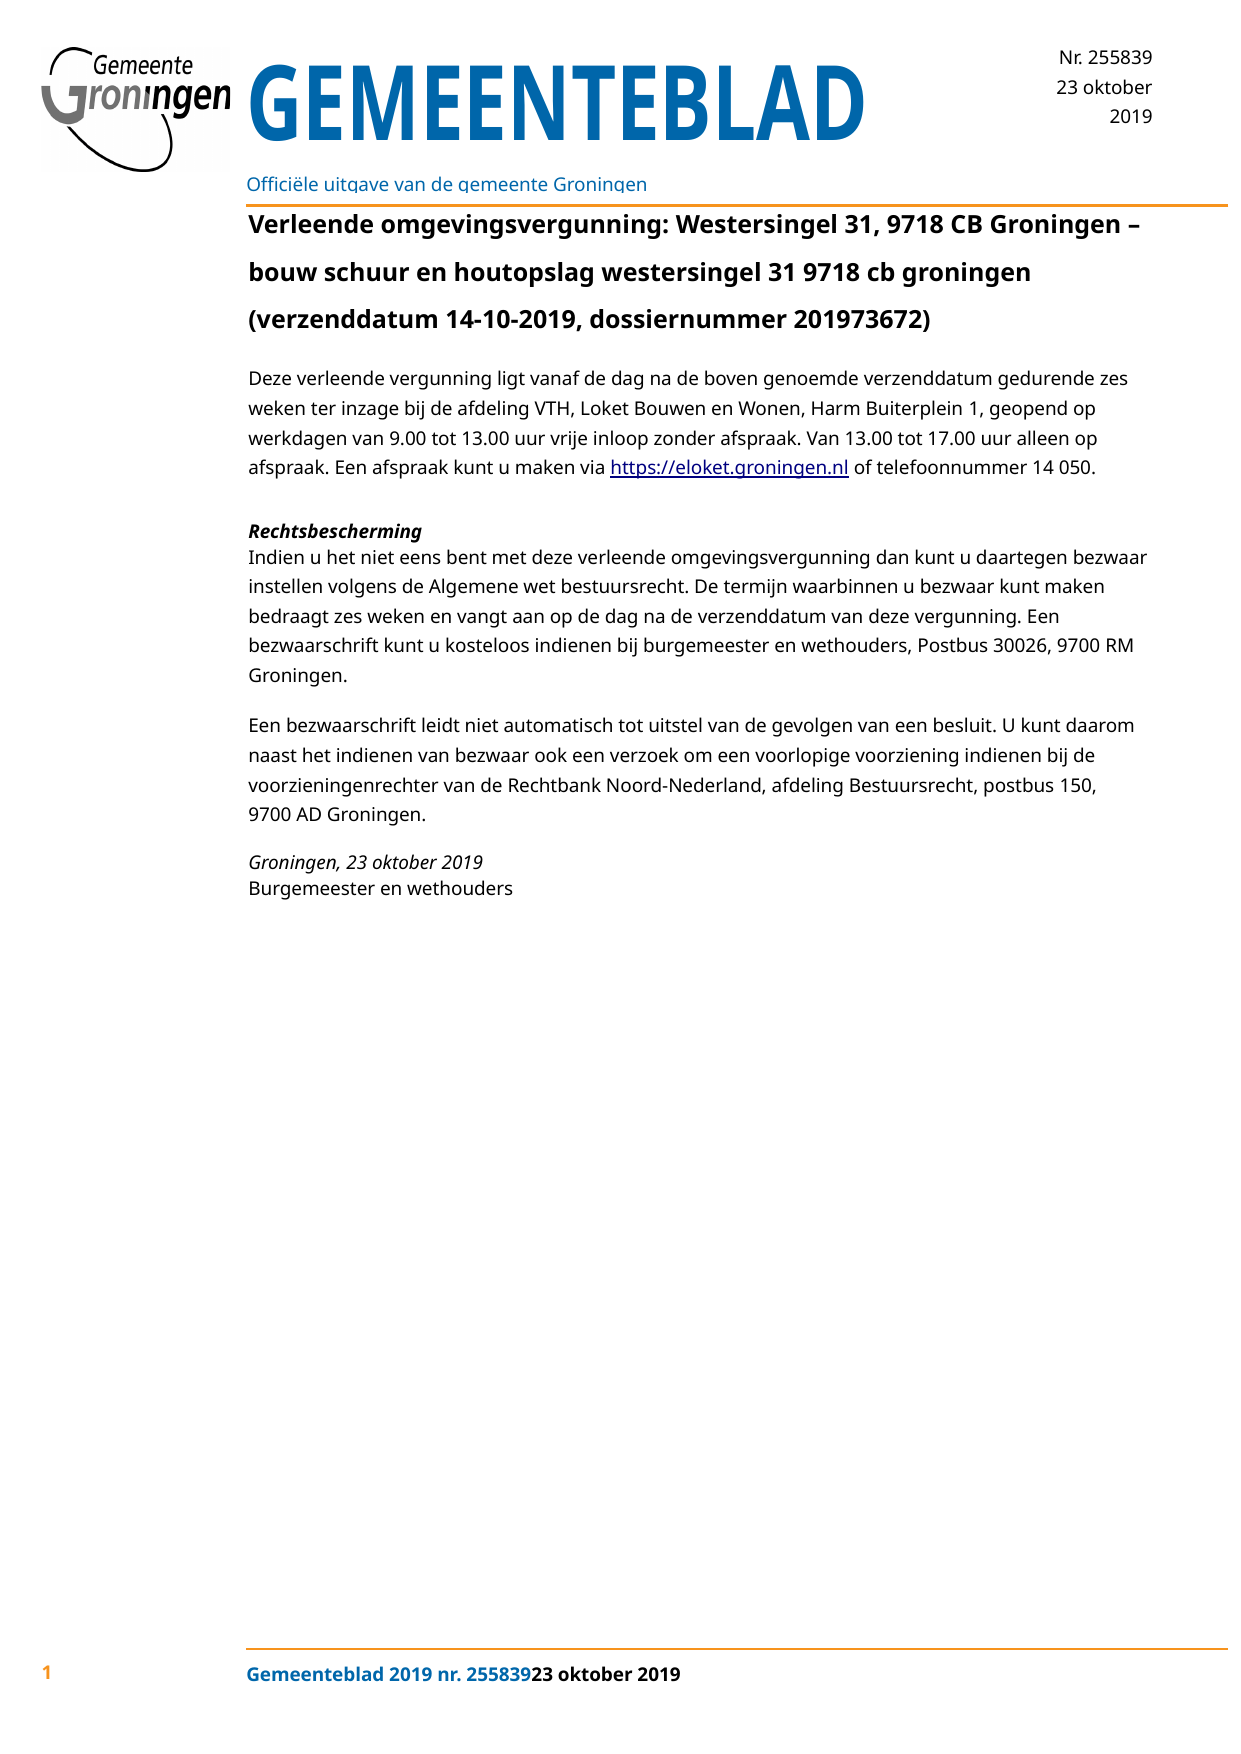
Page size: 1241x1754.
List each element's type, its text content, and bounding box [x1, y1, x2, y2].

text Groningen, 23 oktober 2019 [248, 849, 1152, 875]
text Deze verleende vergunning ligt vanaf de dag na de boven genoemde verzenddatum gedurende zes weken ter inzage bij de afdeling VTH, Loket Bouwen en Wonen, Harm Buiterplein 1, geopend op werkdagen van 9.00 tot 13.00 uur vrije inloop zonder afspraak. Van 13.00 tot 17.00 uur alleen op afspraak. Een afspraak kunt u maken via https://eloket.groningen.nl of telefoonnummer 14 050. [248, 366, 1152, 480]
text Indien u het niet eens bent met deze verleende omgevingsvergunning dan kunt u daartegen bezwaar instellen volgens de Algemene wet bestuursrecht. De termijn waarbinnen u bezwaar kunt maken bedraagt zes weken en vangt aan op de dag na de verzenddatum van deze vergunning. Een bezwaarschrift kunt u kosteloos indienen bij burgemeester en wethouders, Postbus 30026, 9700 RM Groningen. [248, 544, 1152, 688]
text Burgemeester en wethouders [248, 875, 1152, 901]
text Verleende omgevingsvergunning: Westersingel 31, 9718 CB Groningen – bouw schuur en houtopslag westersingel 31 9718 cb groningen (verzenddatum 14-10-2019, dossiernummer 201973672) [248, 207, 1152, 336]
text Rechtsbescherming [248, 518, 1152, 544]
text Een bezwaarschrift leidt niet automatisch tot uitstel van de gevolgen van een besluit. U kunt daarom naast het indienen van bezwaar ook een verzoek om een voorlopige voorziening indienen bij de voorzieningenrechter van de Rechtbank Noord-Nederland, afdeling Bestuursrecht, postbus 150, 9700 AD Groningen. [248, 713, 1152, 827]
picture [41, 47, 231, 172]
